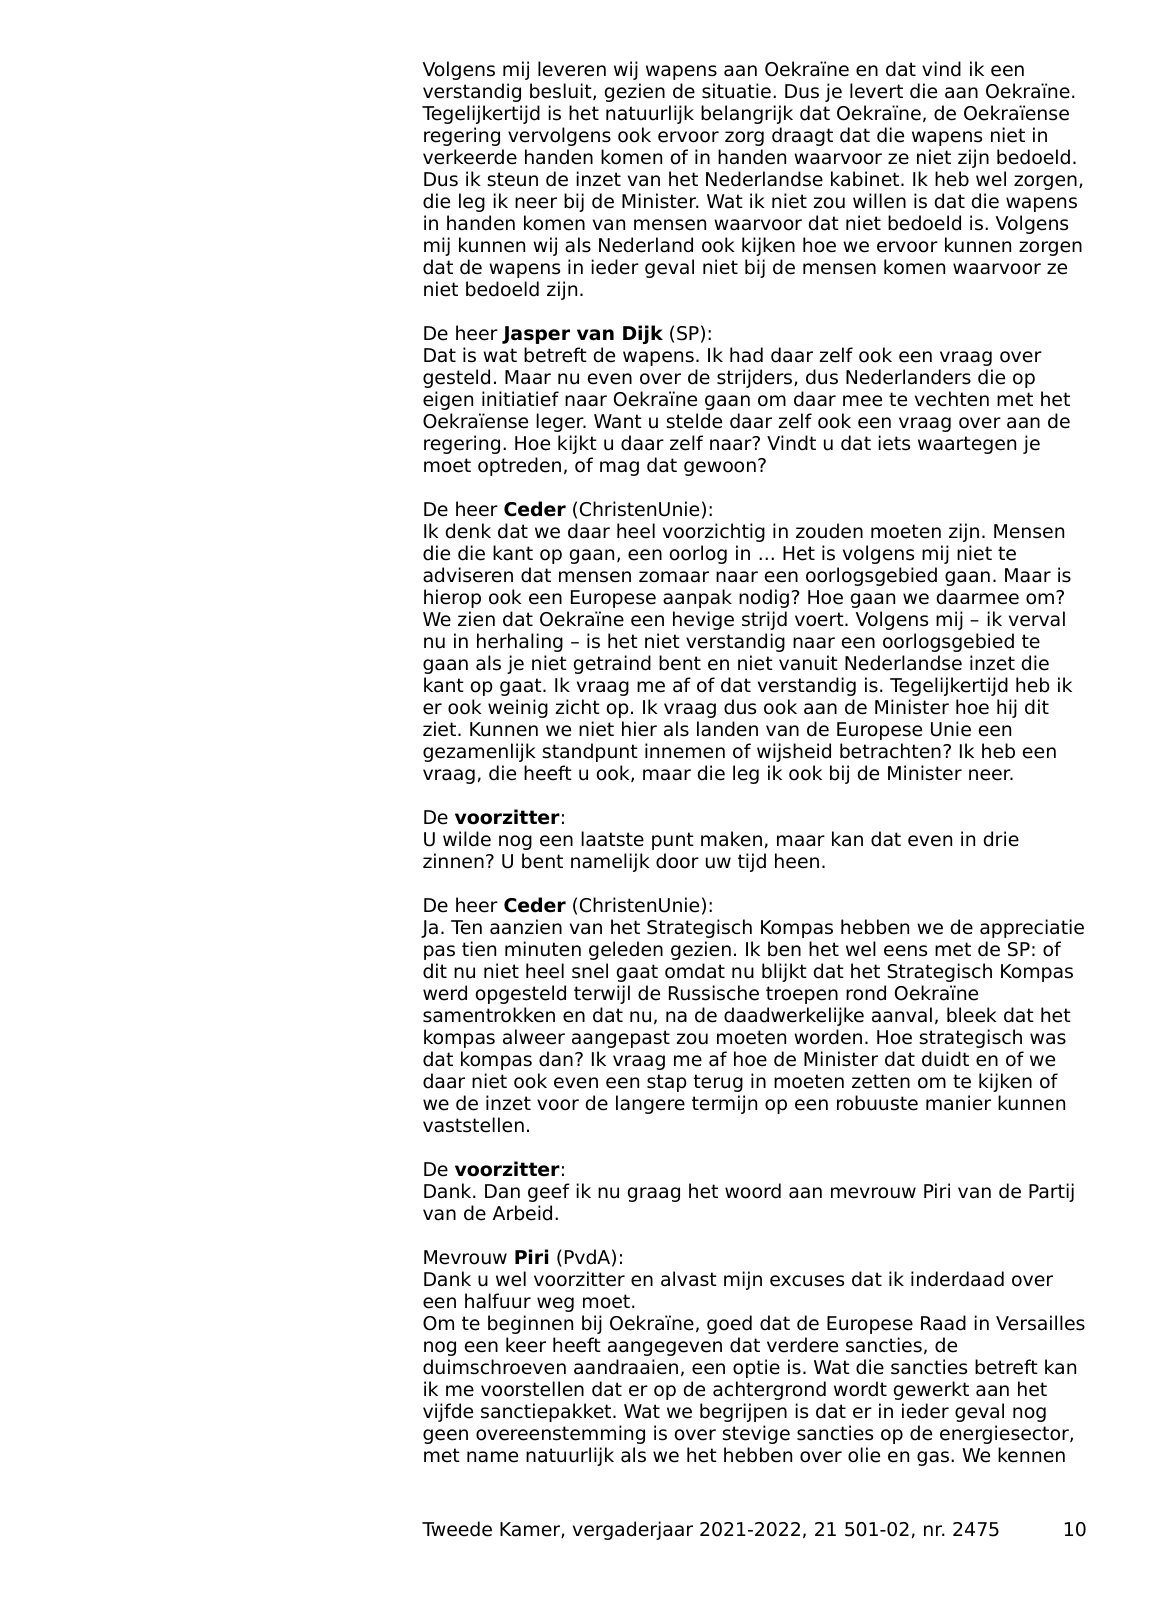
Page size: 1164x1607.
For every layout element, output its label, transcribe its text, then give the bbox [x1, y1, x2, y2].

text De voorzitter: [422, 807, 1087, 829]
text Dank. Dan geef ik nu graag het woord aan mevrouw Piri van de Partij van de Arbeid. [422, 1181, 1087, 1225]
text Dank u wel voorzitter en alvast mijn excuses dat ik inderdaad over een halfuur weg moet. [422, 1269, 1087, 1313]
text Ik denk dat we daar heel voorzichtig in zouden moeten zijn. Mensen die die kant op gaan, een oorlog in ... Het is volgens mij niet te adviseren dat mensen zomaar naar een oorlogsgebied gaan. Maar is hierop ook een Europese aanpak nodig? Hoe gaan we daarmee om? We zien dat Oekraïne een hevige strijd voert. Volgens mij – ik verval nu in herhaling – is het niet verstandig naar een oorlogsgebied te gaan als je niet getraind bent en niet vanuit Nederlandse inzet die kant op gaat. Ik vraag me af of dat verstandig is. Tegelijkertijd heb ik er ook weinig zicht op. Ik vraag dus ook aan de Minister hoe hij dit ziet. Kunnen we niet hier als landen van de Europese Unie een gezamenlijk standpunt innemen of wijsheid betrachten? Ik heb een vraag, die heeft u ook, maar die leg ik ook bij de Minister neer. [422, 521, 1087, 785]
text De heer Ceder (ChristenUnie): [422, 499, 1087, 521]
text De heer Jasper van Dijk (SP): [422, 323, 1087, 345]
text De voorzitter: [422, 1159, 1087, 1181]
text Om te beginnen bij Oekraïne, goed dat de Europese Raad in Versailles nog een keer heeft aangegeven dat verdere sancties, de duimschroeven aandraaien, een optie is. Wat die sancties betreft kan ik me voorstellen dat er op de achtergrond wordt gewerkt aan het vijfde sanctiepakket. Wat we begrijpen is dat er in ieder geval nog geen overeenstemming is over stevige sancties op de energiesector, met name natuurlijk als we het hebben over olie en gas. We kennen [422, 1313, 1087, 1467]
text Ja. Ten aanzien van het Strategisch Kompas hebben we de appreciatie pas tien minuten geleden gezien. Ik ben het wel eens met de SP: of dit nu niet heel snel gaat omdat nu blijkt dat het Strategisch Kompas werd opgesteld terwijl de Russische troepen rond Oekraïne samentrokken en dat nu, na de daadwerkelijke aanval, bleek dat het kompas alweer aangepast zou moeten worden. Hoe strategisch was dat kompas dan? Ik vraag me af hoe de Minister dat duidt en of we daar niet ook even een stap terug in moeten zetten om te kijken of we de inzet voor de langere termijn op een robuuste manier kunnen vaststellen. [422, 917, 1087, 1137]
text Mevrouw Piri (PvdA): [422, 1247, 1087, 1269]
text U wilde nog een laatste punt maken, maar kan dat even in drie zinnen? U bent namelijk door uw tijd heen. [422, 829, 1087, 873]
text De heer Ceder (ChristenUnie): [422, 895, 1087, 917]
text Dat is wat betreft de wapens. Ik had daar zelf ook een vraag over gesteld. Maar nu even over de strijders, dus Nederlanders die op eigen initiatief naar Oekraïne gaan om daar mee te vechten met het Oekraïense leger. Want u stelde daar zelf ook een vraag over aan de regering. Hoe kijkt u daar zelf naar? Vindt u dat iets waartegen je moet optreden, of mag dat gewoon? [422, 345, 1087, 477]
text Volgens mij leveren wij wapens aan Oekraïne en dat vind ik een verstandig besluit, gezien de situatie. Dus je levert die aan Oekraïne. Tegelijkertijd is het natuurlijk belangrijk dat Oekraïne, de Oekraïense regering vervolgens ook ervoor zorg draagt dat die wapens niet in verkeerde handen komen of in handen waarvoor ze niet zijn bedoeld. Dus ik steun de inzet van het Nederlandse kabinet. Ik heb wel zorgen, die leg ik neer bij de Minister. Wat ik niet zou willen is dat die wapens in handen komen van mensen waarvoor dat niet bedoeld is. Volgens mij kunnen wij als Nederland ook kijken hoe we ervoor kunnen zorgen dat de wapens in ieder geval niet bij de mensen komen waarvoor ze niet bedoeld zijn. [422, 59, 1087, 301]
